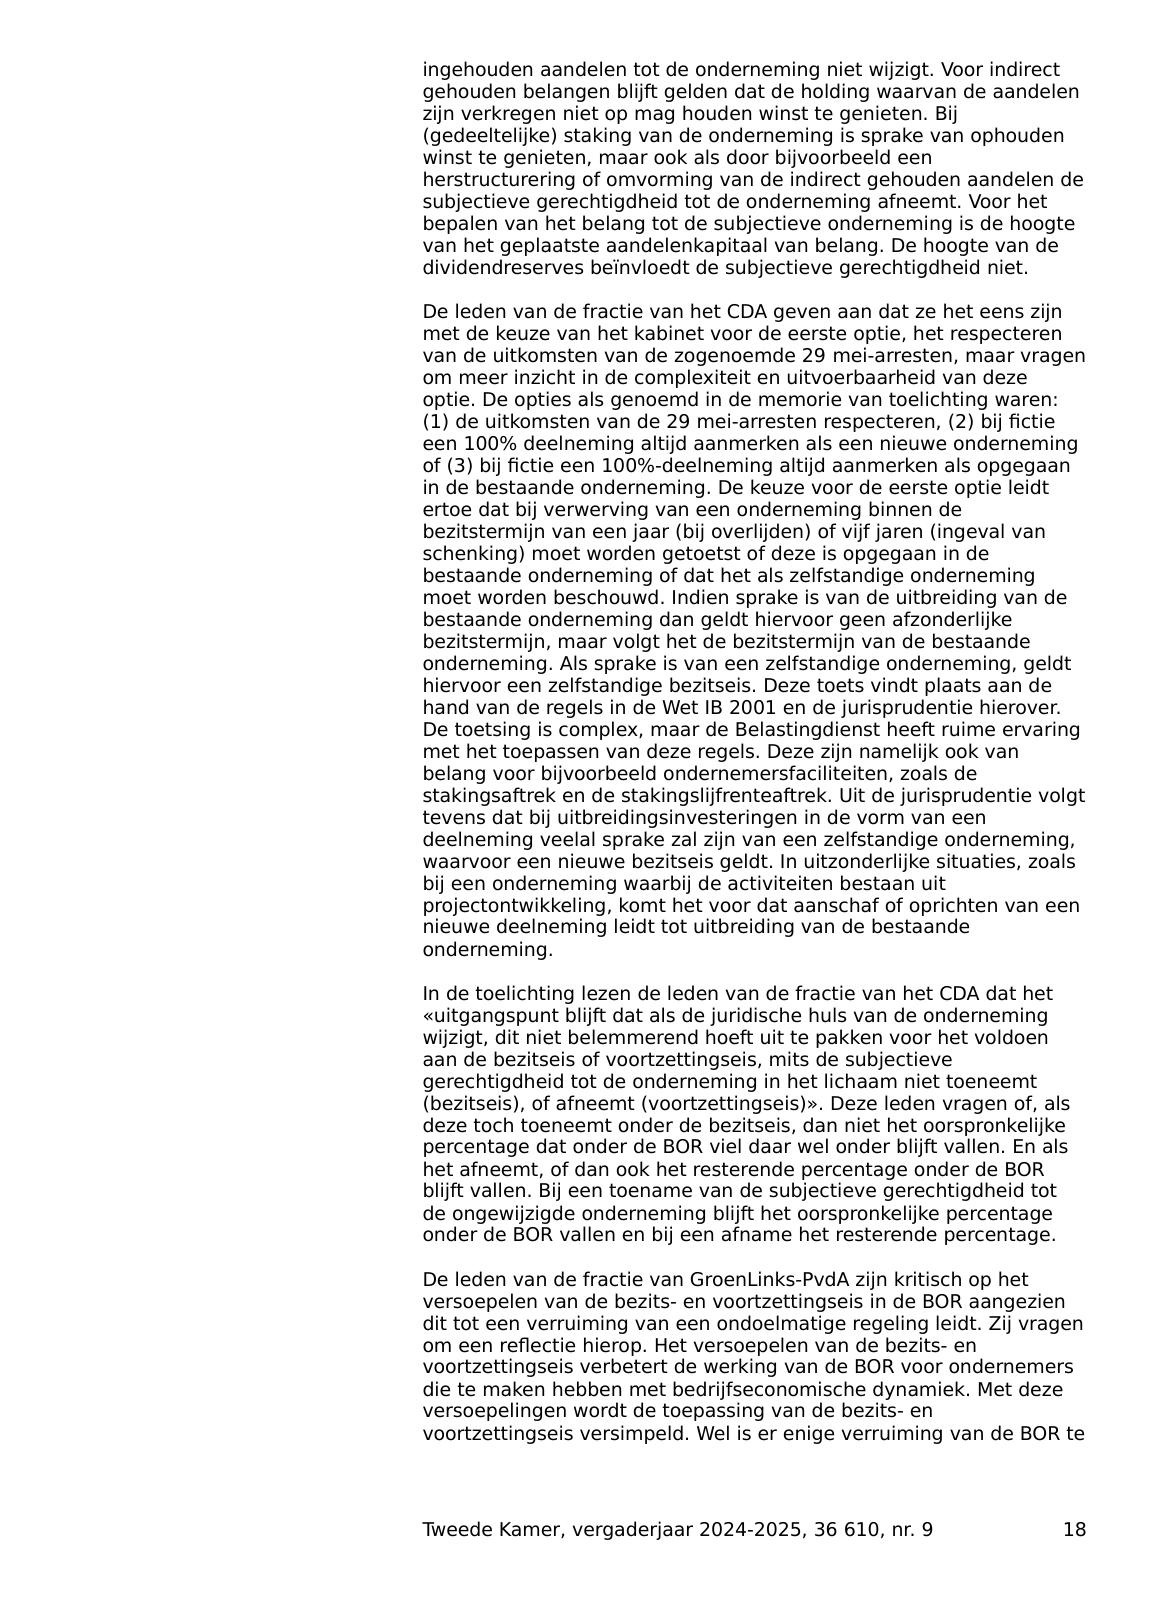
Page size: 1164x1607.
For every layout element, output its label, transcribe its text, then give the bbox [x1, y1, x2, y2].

text De leden van de fractie van het CDA geven aan dat ze het eens zijn met de keuze van het kabinet voor de eerste optie, het respecteren van de uitkomsten van de zogenoemde 29 mei-arresten, maar vragen om meer inzicht in de complexiteit en uitvoerbaarheid van deze optie. De opties als genoemd in de memorie van toelichting waren: (1) de uitkomsten van de 29 mei-arresten respecteren, (2) bij fictie een 100% deelneming altijd aanmerken als een nieuwe onderneming of (3) bij fictie een 100%-deelneming altijd aanmerken als opgegaan in de bestaande onderneming. De keuze voor de eerste optie leidt ertoe dat bij verwerving van een onderneming binnen de bezitstermijn van een jaar (bij overlijden) of vijf jaren (ingeval van schenking) moet worden getoetst of deze is opgegaan in de bestaande onderneming of dat het als zelfstandige onderneming moet worden beschouwd. Indien sprake is van de uitbreiding van de bestaande onderneming dan geldt hiervoor geen afzonderlijke bezitstermijn, maar volgt het de bezitstermijn van de bestaande onderneming. Als sprake is van een zelfstandige onderneming, geldt hiervoor een zelfstandige bezitseis. Deze toets vindt plaats aan de hand van de regels in de Wet IB 2001 en de jurisprudentie hierover. De toetsing is complex, maar de Belastingdienst heeft ruime ervaring met het toepassen van deze regels. Deze zijn namelijk ook van belang voor bijvoorbeeld ondernemersfaciliteiten, zoals de stakingsaftrek en de stakingslijfrenteaftrek. Uit de jurisprudentie volgt tevens dat bij uitbreidingsinvesteringen in de vorm van een deelneming veelal sprake zal zijn van een zelfstandige onderneming, waarvoor een nieuwe bezitseis geldt. In uitzonderlijke situaties, zoals bij een onderneming waarbij de activiteiten bestaan uit projectontwikkeling, komt het voor dat aanschaf of oprichten van een nieuwe deelneming leidt tot uitbreiding van de bestaande onderneming. [422, 301, 1087, 960]
text ingehouden aandelen tot de onderneming niet wijzigt. Voor indirect gehouden belangen blijft gelden dat de holding waarvan de aandelen zijn verkregen niet op mag houden winst te genieten. Bij (gedeeltelijke) staking van de onderneming is sprake van ophouden winst te genieten, maar ook als door bijvoorbeeld een herstructurering of omvorming van de indirect gehouden aandelen de subjectieve gerechtigdheid tot de onderneming afneemt. Voor het bepalen van het belang tot de subjectieve onderneming is de hoogte van het geplaatste aandelenkapitaal van belang. De hoogte van de dividendreserves beïnvloedt de subjectieve gerechtigdheid niet. [422, 59, 1087, 279]
text In de toelichting lezen de leden van de fractie van het CDA dat het «uitgangspunt blijft dat als de juridische huls van de onderneming wijzigt, dit niet belemmerend hoeft uit te pakken voor het voldoen aan de bezitseis of voortzettingseis, mits de subjectieve gerechtigdheid tot de onderneming in het lichaam niet toeneemt (bezitseis), of afneemt (voortzettingseis)». Deze leden vragen of, als deze toch toeneemt onder de bezitseis, dan niet het oorspronkelijke percentage dat onder de BOR viel daar wel onder blijft vallen. En als het afneemt, of dan ook het resterende percentage onder de BOR blijft vallen. Bij een toename van de subjectieve gerechtigdheid tot de ongewijzigde onderneming blijft het oorspronkelijke percentage onder de BOR vallen en bij een afname het resterende percentage. [422, 983, 1087, 1246]
text De leden van de fractie van GroenLinks-PvdA zijn kritisch op het versoepelen van de bezits- en voortzettingseis in de BOR aangezien dit tot een verruiming van een ondoelmatige regeling leidt. Zij vragen om een reflectie hierop. Het versoepelen van de bezits- en voortzettingseis verbetert de werking van de BOR voor ondernemers die te maken hebben met bedrijfseconomische dynamiek. Met deze versoepelingen wordt de toepassing van de bezits- en voortzettingseis versimpeld. Wel is er enige verruiming van de BOR te [422, 1268, 1087, 1444]
